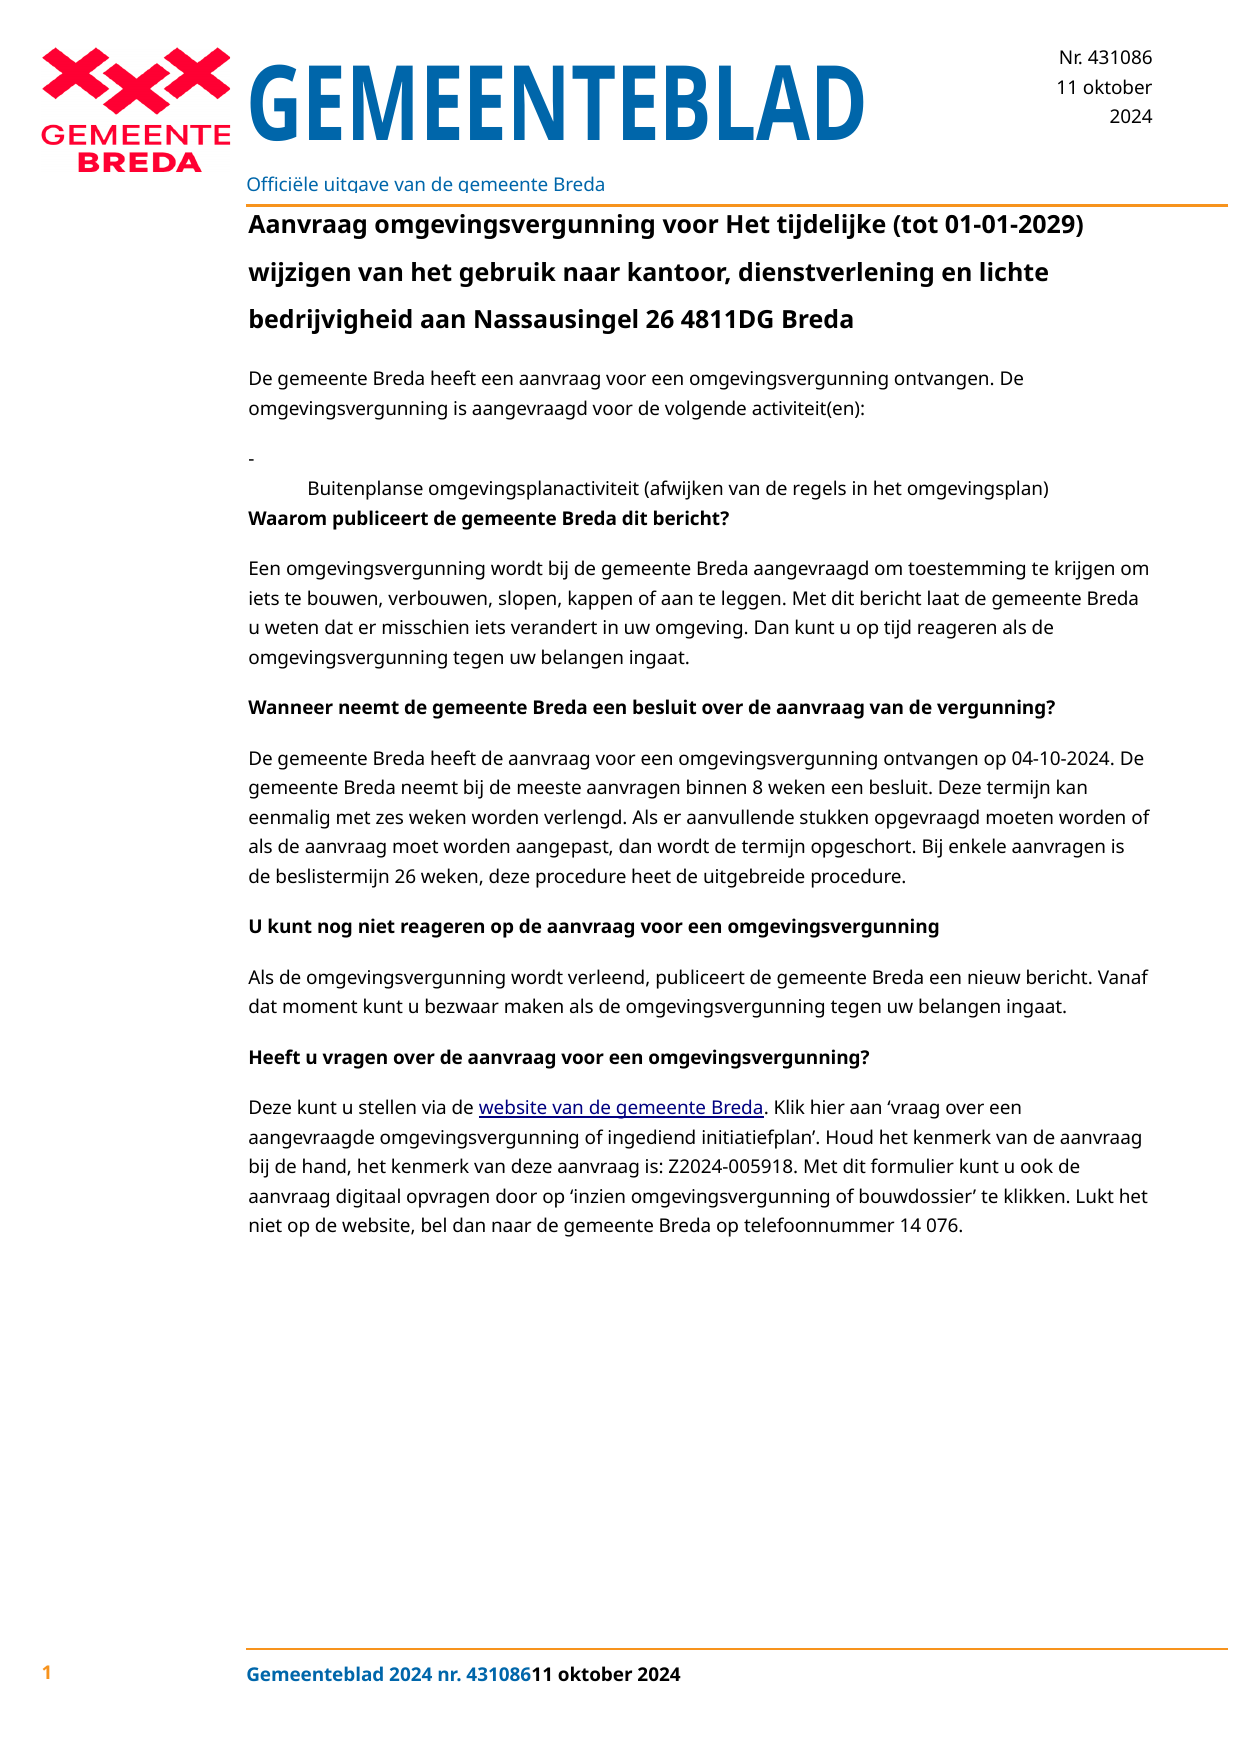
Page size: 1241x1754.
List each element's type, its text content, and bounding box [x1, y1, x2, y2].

text Een omgevingsvergunning wordt bij de gemeente Breda aangevraagd om toestemming te krijgen om iets te bouwen, verbouwen, slopen, kappen of aan te leggen. Met dit bericht laat de gemeente Breda u weten dat er misschien iets verandert in uw omgeving. Dan kunt u op tijd reageren als de omgevingsvergunning tegen uw belangen ingaat. [248, 555, 1152, 669]
text Aanvraag omgevingsvergunning voor Het tijdelijke (tot 01-01-2029) wijzigen van het gebruik naar kantoor, dienstverlening en lichte bedrijvigheid aan Nassausingel 26 4811DG Breda [248, 207, 1152, 336]
text Waarom publiceert de gemeente Breda dit bericht? [248, 505, 1152, 530]
text Deze kunt u stellen via de website van de gemeente Breda. Klik hier aan ‘vraag over een aangevraagde omgevingsvergunning of ingediend initiatiefplan’. Houd het kenmerk van de aanvraag bij de hand, het kenmerk van deze aanvraag is: Z2024-005918. Met dit formulier kunt u ook de aanvraag digitaal opvragen door op ‘inzien omgevingsvergunning of bouwdossier’ te klikken. Lukt het niet op de website, bel dan naar de gemeente Breda op telefoonnummer 14 076. [248, 1094, 1152, 1238]
text U kunt nog niet reageren op de aanvraag voor een omgevingsvergunning [248, 913, 1152, 939]
text De gemeente Breda heeft de aanvraag voor een omgevingsvergunning ontvangen op 04-10-2024. De gemeente Breda neemt bij de meeste aanvragen binnen 8 weken een besluit. Deze termijn kan eenmalig met zes weken worden verlengd. Als er aanvullende stukken opgevraagd moeten worden of als de aanvraag moet worden aangepast, dan wordt de termijn opgeschort. Bij enkele aanvragen is de beslistermijn 26 weken, deze procedure heet de uitgebreide procedure. [248, 745, 1152, 889]
picture [41, 47, 231, 172]
text Wanneer neemt de gemeente Breda een besluit over de aanvraag van de vergunning? [248, 694, 1152, 720]
list Buitenplanse omgevingsplanactiviteit (afwijken van de regels in het omgevingsplan) [248, 475, 1152, 501]
text Als de omgevingsvergunning wordt verleend, publiceert de gemeente Breda een nieuw bericht. Vanaf dat moment kunt u bezwaar maken als de omgevingsvergunning tegen uw belangen ingaat. [248, 964, 1152, 1019]
text De gemeente Breda heeft een aanvraag voor een omgevingsvergunning ontvangen. De omgevingsvergunning is aangevraagd voor de volgende activiteit(en): [248, 366, 1152, 421]
text Heeft u vragen over de aanvraag voor een omgevingsvergunning? [248, 1044, 1152, 1069]
